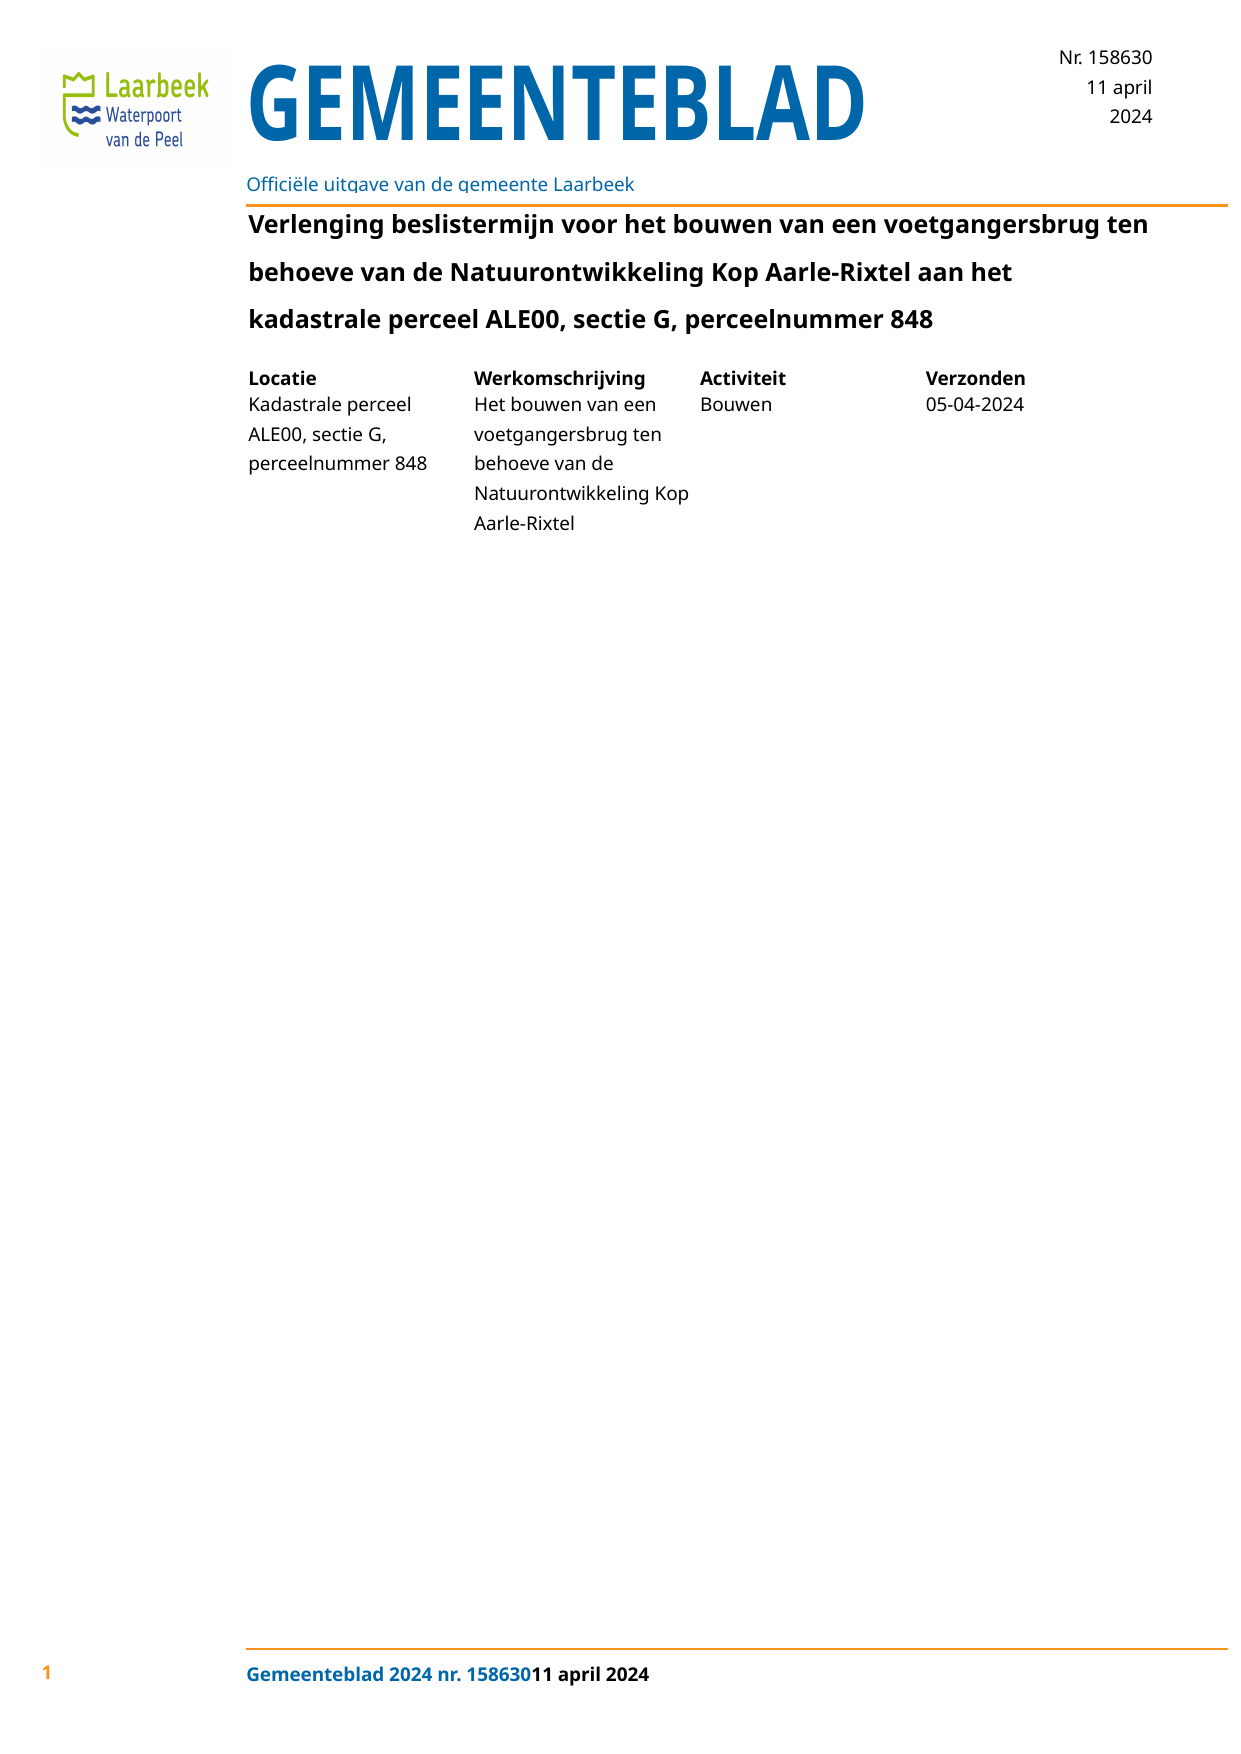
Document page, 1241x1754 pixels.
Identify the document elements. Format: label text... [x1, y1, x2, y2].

table_header Activiteit [700, 366, 926, 391]
table_cell 05-04-2024 [926, 391, 1152, 535]
text Verlenging beslistermijn voor het bouwen van een voetgangersbrug ten behoeve van de Natuurontwikkeling Kop Aarle-Rixtel aan het kadastrale perceel ALE00, sectie G, perceelnummer 848 [248, 207, 1152, 336]
table_cell Kadastrale perceel ALE00, sectie G, perceelnummer 848 [248, 391, 474, 535]
table_header Verzonden [926, 366, 1152, 391]
table_cell Bouwen [700, 391, 926, 535]
picture [41, 47, 231, 172]
table_header Locatie [248, 366, 474, 391]
table_header Werkomschrijving [474, 366, 700, 391]
table_cell Het bouwen van een voetgangersbrug ten behoeve van de Natuurontwikkeling Kop Aarle-Rixtel [474, 391, 700, 535]
